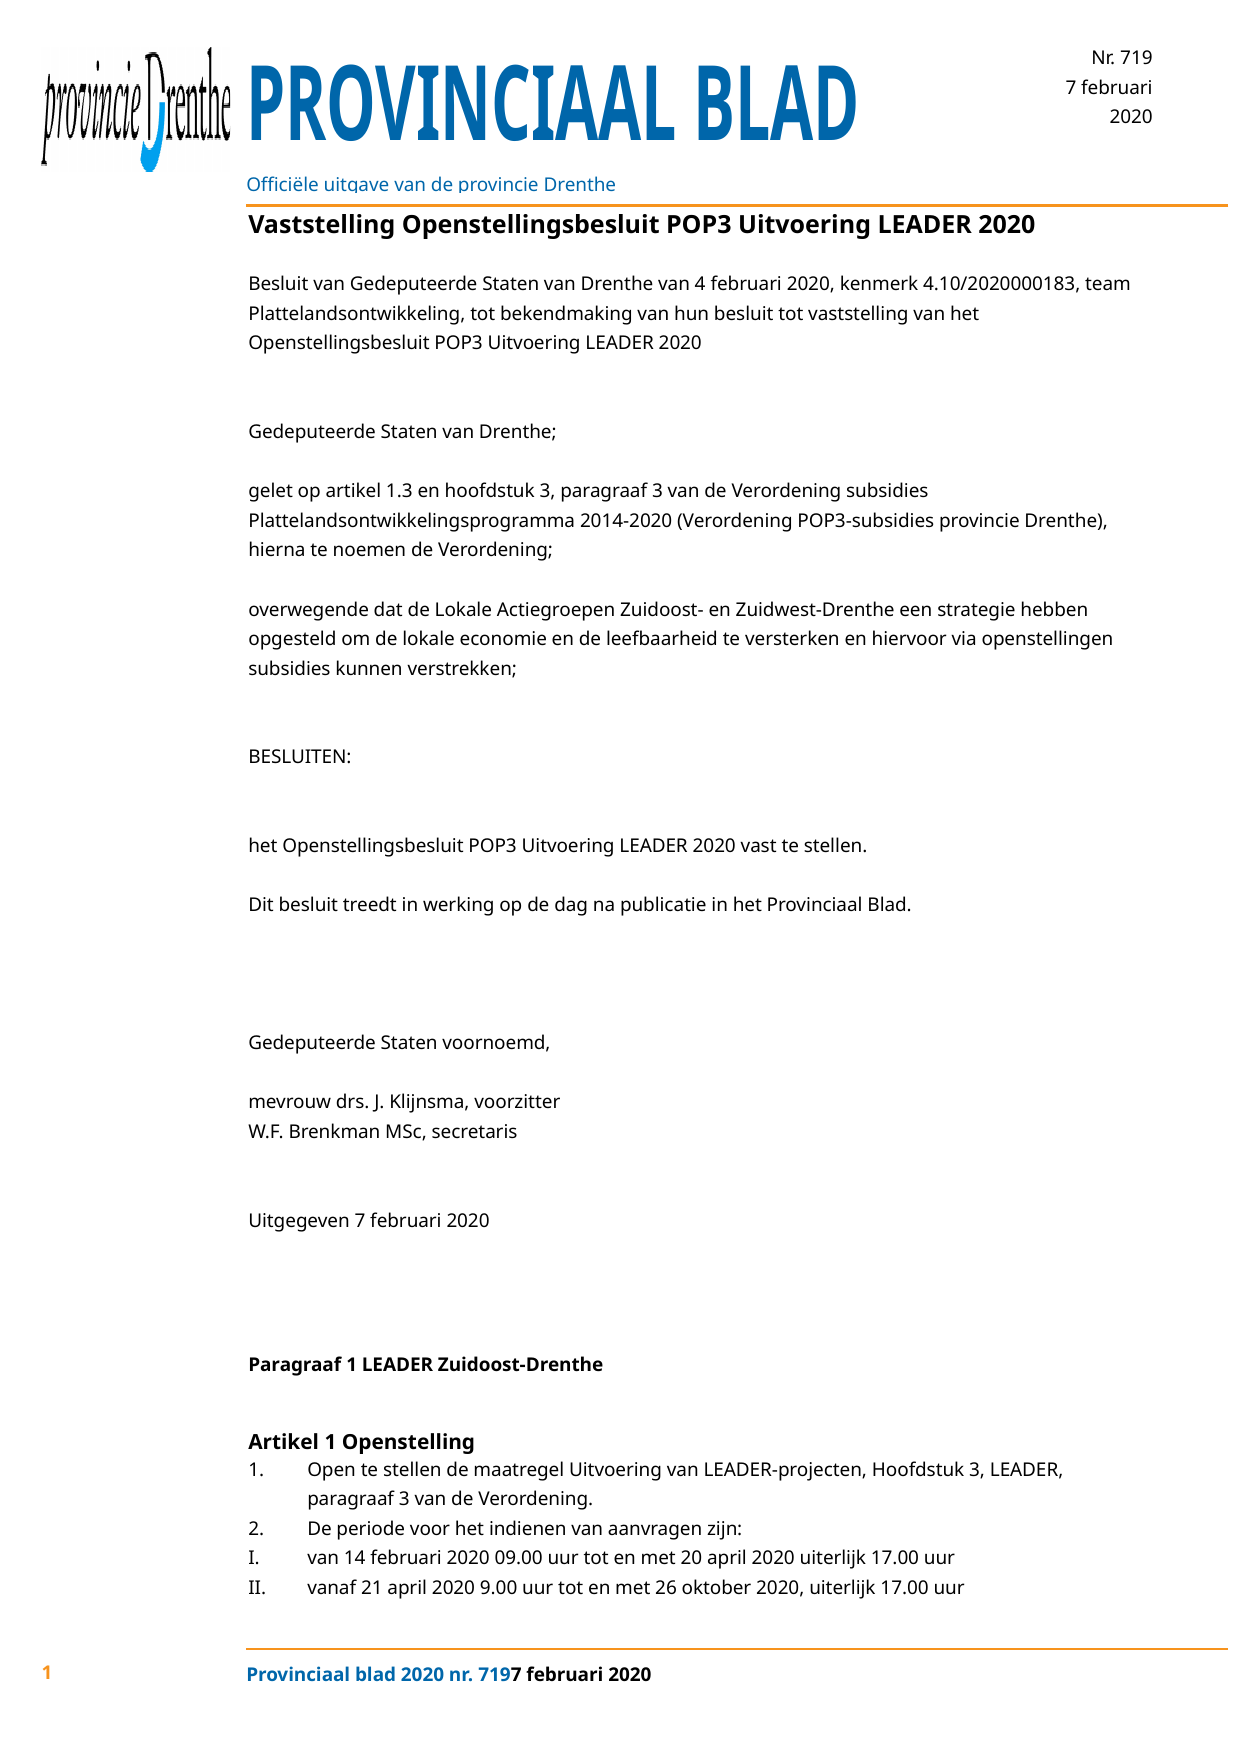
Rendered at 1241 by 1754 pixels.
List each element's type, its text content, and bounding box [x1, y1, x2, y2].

text W.F. Brenkman MSc, secretaris [248, 1118, 1152, 1144]
text Paragraaf 1 LEADER Zuidoost-Drenthe [248, 1351, 1152, 1377]
text Dit besluit treedt in werking op de dag na publicatie in het Provinciaal Blad. [248, 892, 1152, 917]
picture [41, 47, 231, 172]
list van 14 februari 2020 09.00 uur tot en met 20 april 2020 uiterlijk 17.00 uur [248, 1544, 1152, 1570]
text gelet op artikel 1.3 en hoofdstuk 3, paragraaf 3 van de Verordening subsidies Plattelandsontwikkelingsprogramma 2014-2020 (Verordening POP3-subsidies provincie Drenthe), hierna te noemen de Verordening; [248, 477, 1152, 562]
text Uitgegeven 7 februari 2020 [248, 1207, 1152, 1233]
text Gedeputeerde Staten voornoemd, [248, 1029, 1152, 1055]
list vanaf 21 april 2020 9.00 uur tot en met 26 oktober 2020, uiterlijk 17.00 uur [248, 1574, 1152, 1600]
text het Openstellingsbesluit POP3 Uitvoering LEADER 2020 vast te stellen. [248, 832, 1152, 858]
text Vaststelling Openstellingsbesluit POP3 Uitvoering LEADER 2020 [248, 207, 1152, 241]
text mevrouw drs. J. Klijnsma, voorzitter [248, 1089, 1152, 1114]
text BESLUITEN: [248, 744, 1152, 769]
list Open te stellen de maatregel Uitvoering van LEADER-projecten, Hoofdstuk 3, LEADER, paragraaf 3 van de Verordening. [248, 1456, 1152, 1511]
text Besluit van Gedeputeerde Staten van Drenthe van 4 februari 2020, kenmerk 4.10/2020000183, team Plattelandsontwikkeling, tot bekendmaking van hun besluit tot vaststelling van het Openstellingsbesluit POP3 Uitvoering LEADER 2020 [248, 270, 1152, 355]
text Artikel 1 Openstelling [248, 1427, 1152, 1456]
text overwegende dat de Lokale Actiegroepen Zuidoost- en Zuidwest-Drenthe een strategie hebben opgesteld om de lokale economie en de leefbaarheid te versterken en hiervoor via openstellingen subsidies kunnen verstrekken; [248, 596, 1152, 681]
text Gedeputeerde Staten van Drenthe; [248, 418, 1152, 444]
list De periode voor het indienen van aanvragen zijn: [248, 1515, 1152, 1541]
